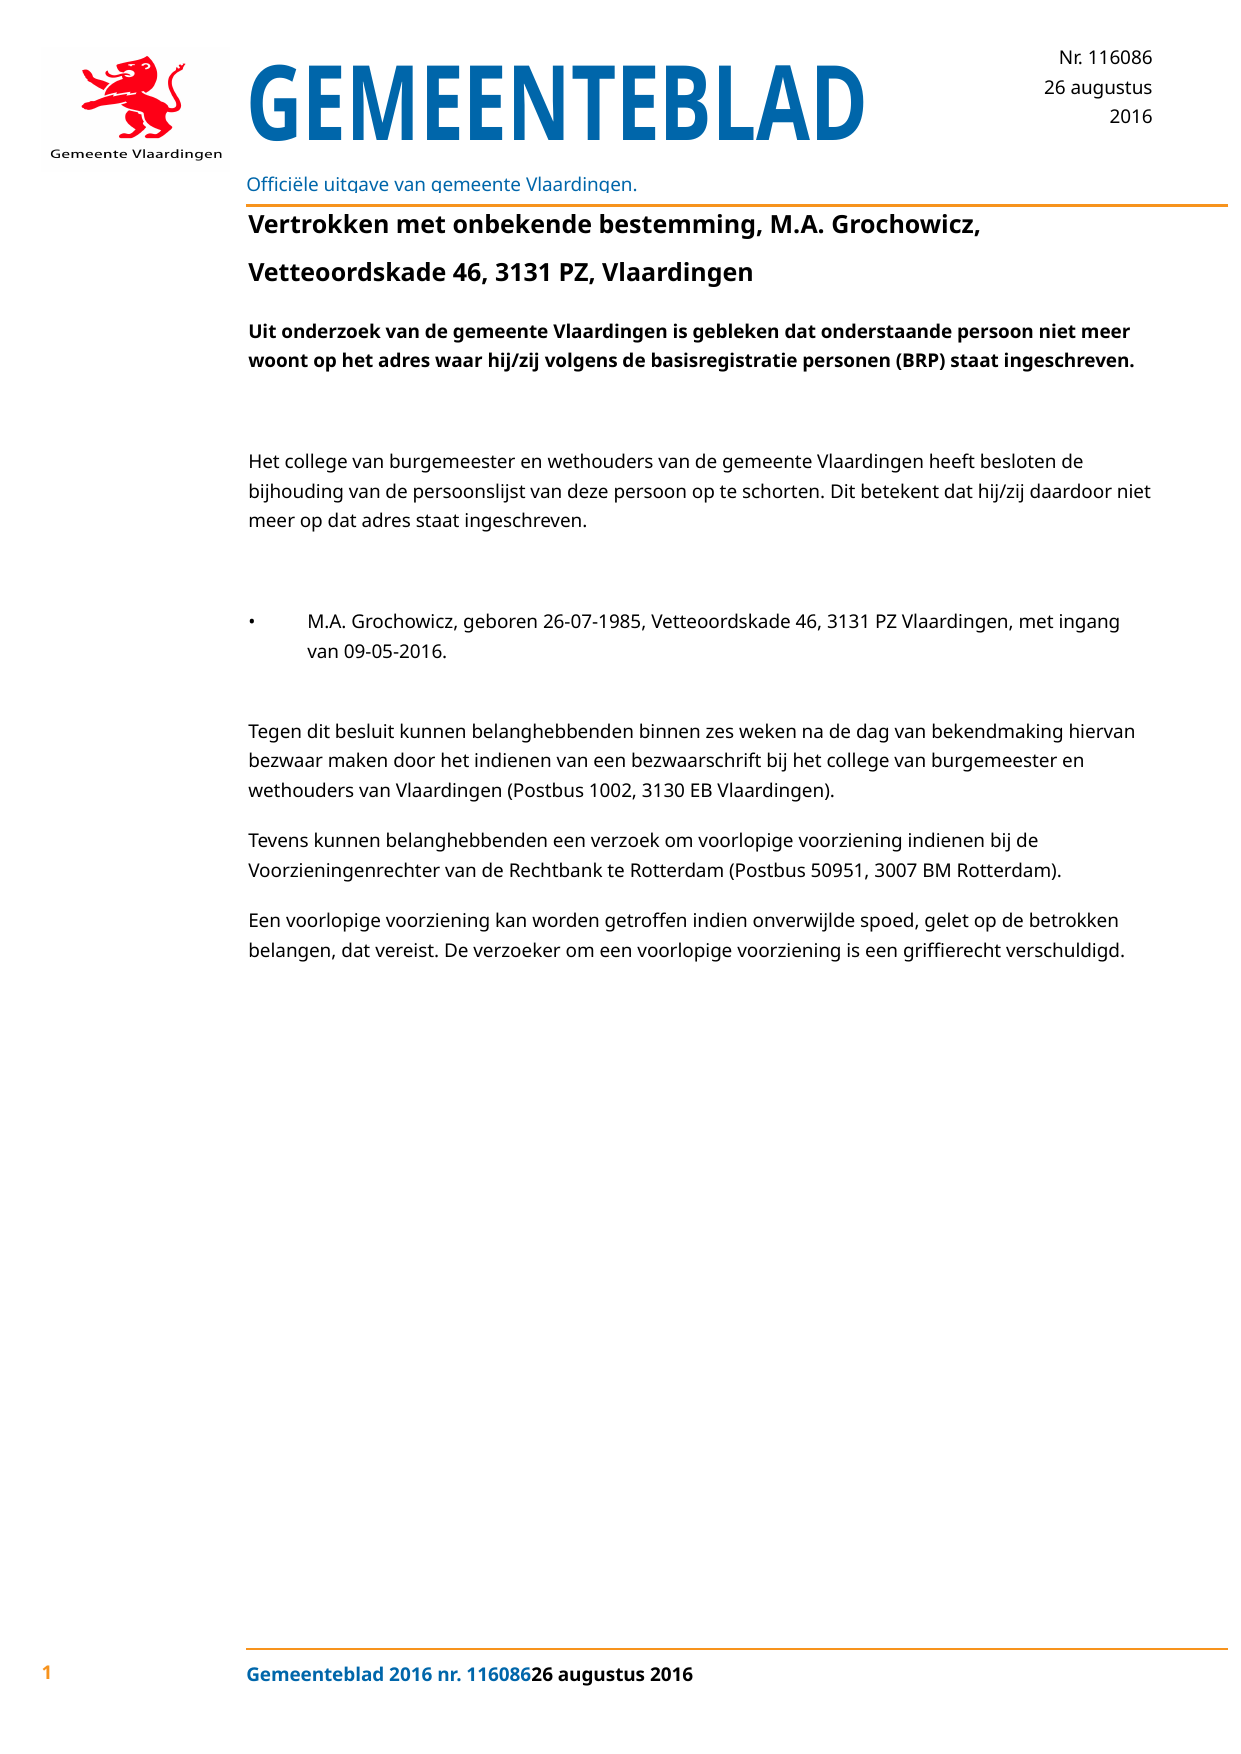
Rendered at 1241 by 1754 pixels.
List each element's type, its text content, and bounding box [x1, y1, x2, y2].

text Tevens kunnen belanghebbenden een verzoek om voorlopige voorziening indienen bij de Voorzieningenrechter van de Rechtbank te Rotterdam (Postbus 50951, 3007 BM Rotterdam). [248, 827, 1152, 883]
text Tegen dit besluit kunnen belanghebbenden binnen zes weken na de dag van bekendmaking hiervan bezwaar maken door het indienen van een bezwaarschrift bij het college van burgemeester en wethouders van Vlaardingen (Postbus 1002, 3130 EB Vlaardingen). [248, 718, 1152, 803]
picture [41, 47, 231, 172]
text Het college van burgemeester en wethouders van de gemeente Vlaardingen heeft besloten de bijhouding van de persoonslijst van deze persoon op te schorten. Dit betekent dat hij/zij daardoor niet meer op dat adres staat ingeschreven. [248, 448, 1152, 533]
list M.A. Grochowicz, geboren 26-07-1985, Vetteoordskade 46, 3131 PZ Vlaardingen, met ingang van 09-05-2016. [248, 608, 1152, 664]
text Uit onderzoek van de gemeente Vlaardingen is gebleken dat onderstaande persoon niet meer woont op het adres waar hij/zij volgens de basisregistratie personen (BRP) staat ingeschreven. [248, 318, 1152, 373]
text Een voorlopige voorziening kan worden getroffen indien onverwijlde spoed, gelet op de betrokken belangen, dat vereist. De verzoeker om een voorlopige voorziening is een griffierecht verschuldigd. [248, 907, 1152, 963]
text Vertrokken met onbekende bestemming, M.A. Grochowicz, Vetteoordskade 46, 3131 PZ, Vlaardingen [248, 207, 1152, 288]
